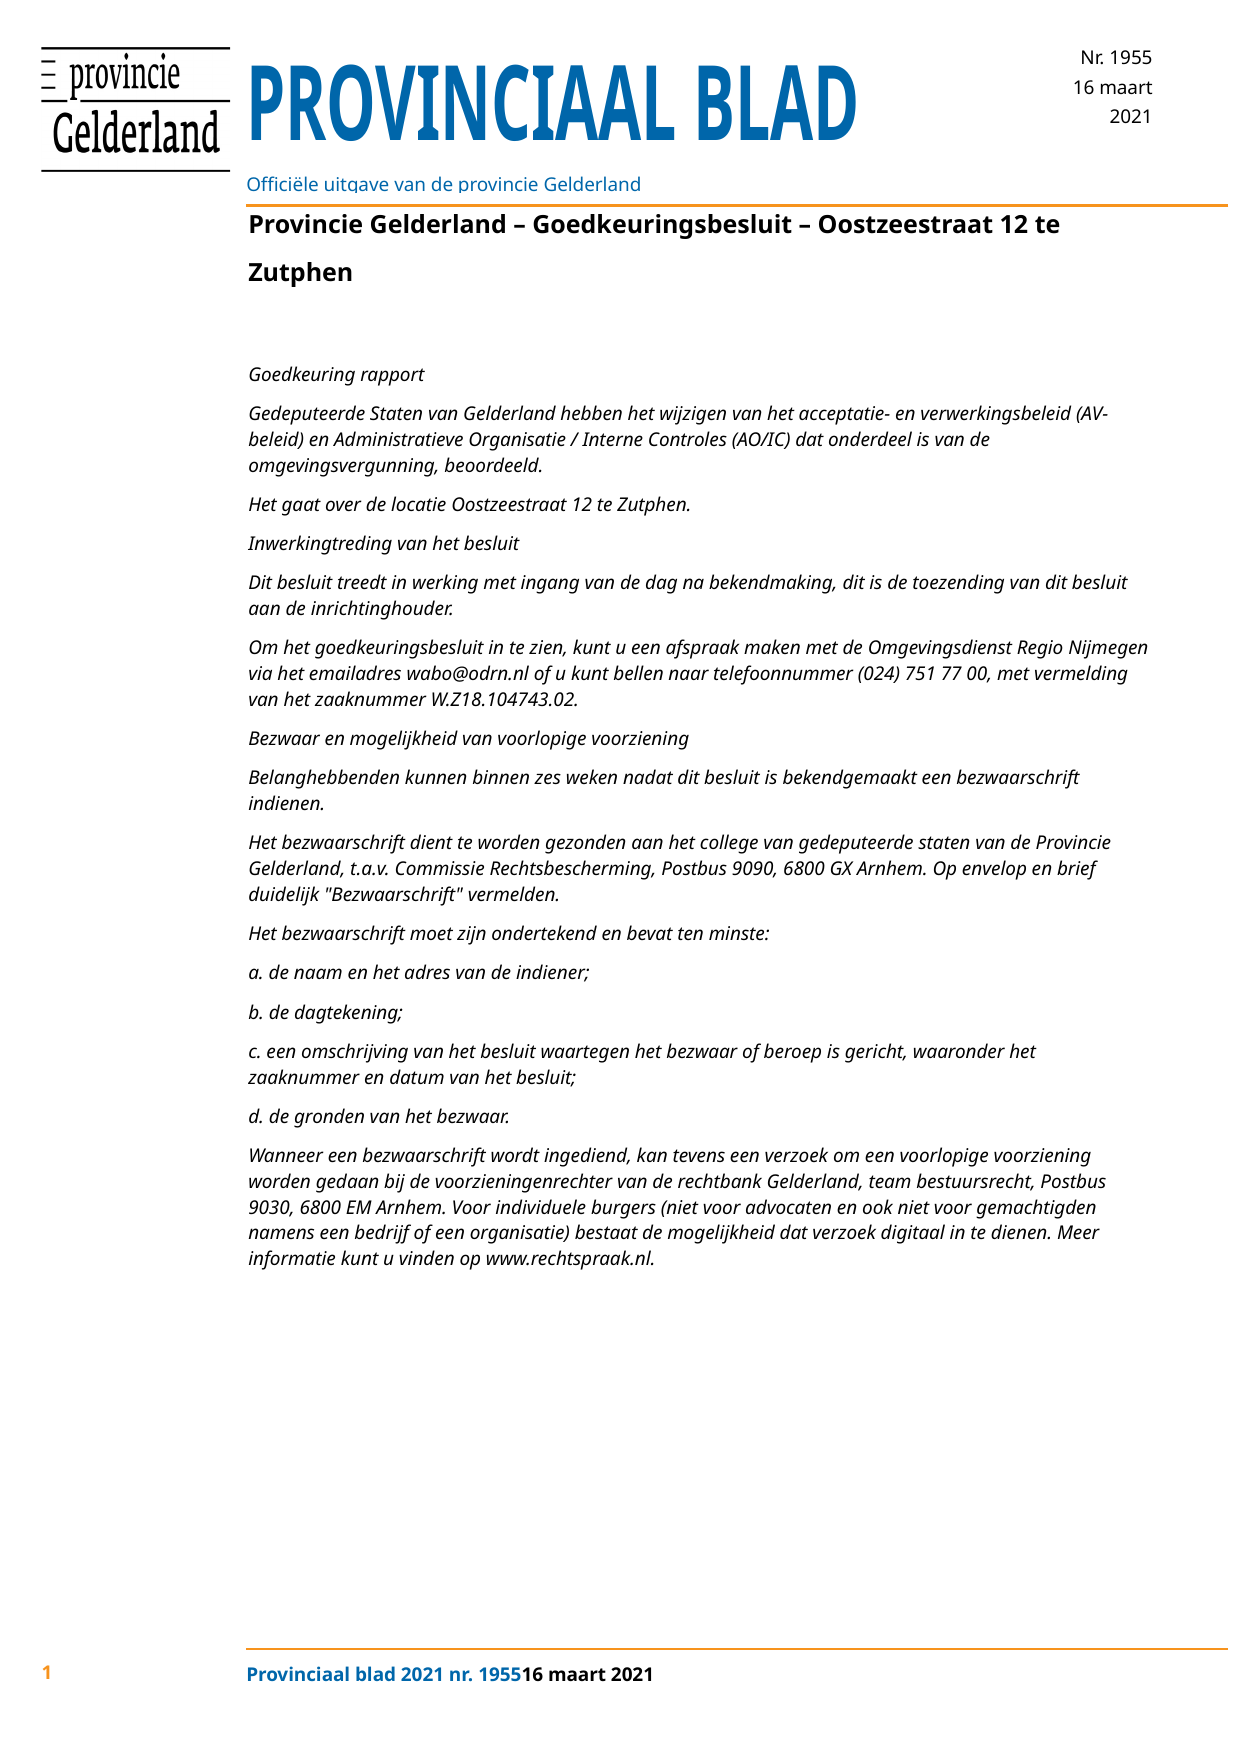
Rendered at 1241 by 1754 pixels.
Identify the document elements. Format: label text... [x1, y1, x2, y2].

text Dit besluit treedt in werking met ingang van de dag na bekendmaking, dit is de toezending van dit besluit aan de inrichtinghouder. [248, 569, 1152, 621]
text Belanghebbenden kunnen binnen zes weken nadat dit besluit is bekendgemaakt een bezwaarschrift indienen. [248, 764, 1152, 816]
text a. de naam en het adres van de indiener; [248, 959, 1152, 985]
picture [41, 47, 231, 172]
text b. de dagtekening; [248, 999, 1152, 1024]
text Het bezwaarschrift dient te worden gezonden aan het college van gedeputeerde staten van de Provincie Gelderland, t.a.v. Commissie Rechtsbescherming, Postbus 9090, 6800 GX Arnhem. Op envelop en brief duidelijk "Bezwaarschrift" vermelden. [248, 829, 1152, 907]
text Wanneer een bezwaarschrift wordt ingediend, kan tevens een verzoek om een voorlopige voorziening worden gedaan bij de voorzieningenrechter van de rechtbank Gelderland, team bestuursrecht, Postbus 9030, 6800 EM Arnhem. Voor individuele burgers (niet voor advocaten en ook niet voor gemachtigden namens een bedrijf of een organisatie) bestaat de mogelijkheid dat verzoek digitaal in te dienen. Meer informatie kunt u vinden op www.rechtspraak.nl. [248, 1142, 1152, 1271]
text Het bezwaarschrift moet zijn ondertekend en bevat ten minste: [248, 920, 1152, 946]
text Bezwaar en mogelijkheid van voorlopige voorziening [248, 725, 1152, 751]
text Provincie Gelderland – Goedkeuringsbesluit – Oostzeestraat 12 te Zutphen [248, 207, 1152, 288]
text d. de gronden van het bezwaar. [248, 1103, 1152, 1129]
text Om het goedkeuringsbesluit in te zien, kunt u een afspraak maken met de Omgevingsdienst Regio Nijmegen via het emailadres wabo@odrn.nl of u kunt bellen naar telefoonnummer (024) 751 77 00, met vermelding van het zaaknummer W.Z18.104743.02. [248, 634, 1152, 712]
text Inwerkingtreding van het besluit [248, 530, 1152, 556]
text Gedeputeerde Staten van Gelderland hebben het wijzigen van het acceptatie- en verwerkingsbeleid (AV-beleid) en Administratieve Organisatie / Interne Controles (AO/IC) dat onderdeel is van de omgevingsvergunning, beoordeeld. [248, 400, 1152, 477]
text Het gaat over de locatie Oostzeestraat 12 te Zutphen. [248, 491, 1152, 517]
text Goedkeuring rapport [248, 361, 1152, 387]
text c. een omschrijving van het besluit waartegen het bezwaar of beroep is gericht, waaronder het zaaknummer en datum van het besluit; [248, 1038, 1152, 1089]
